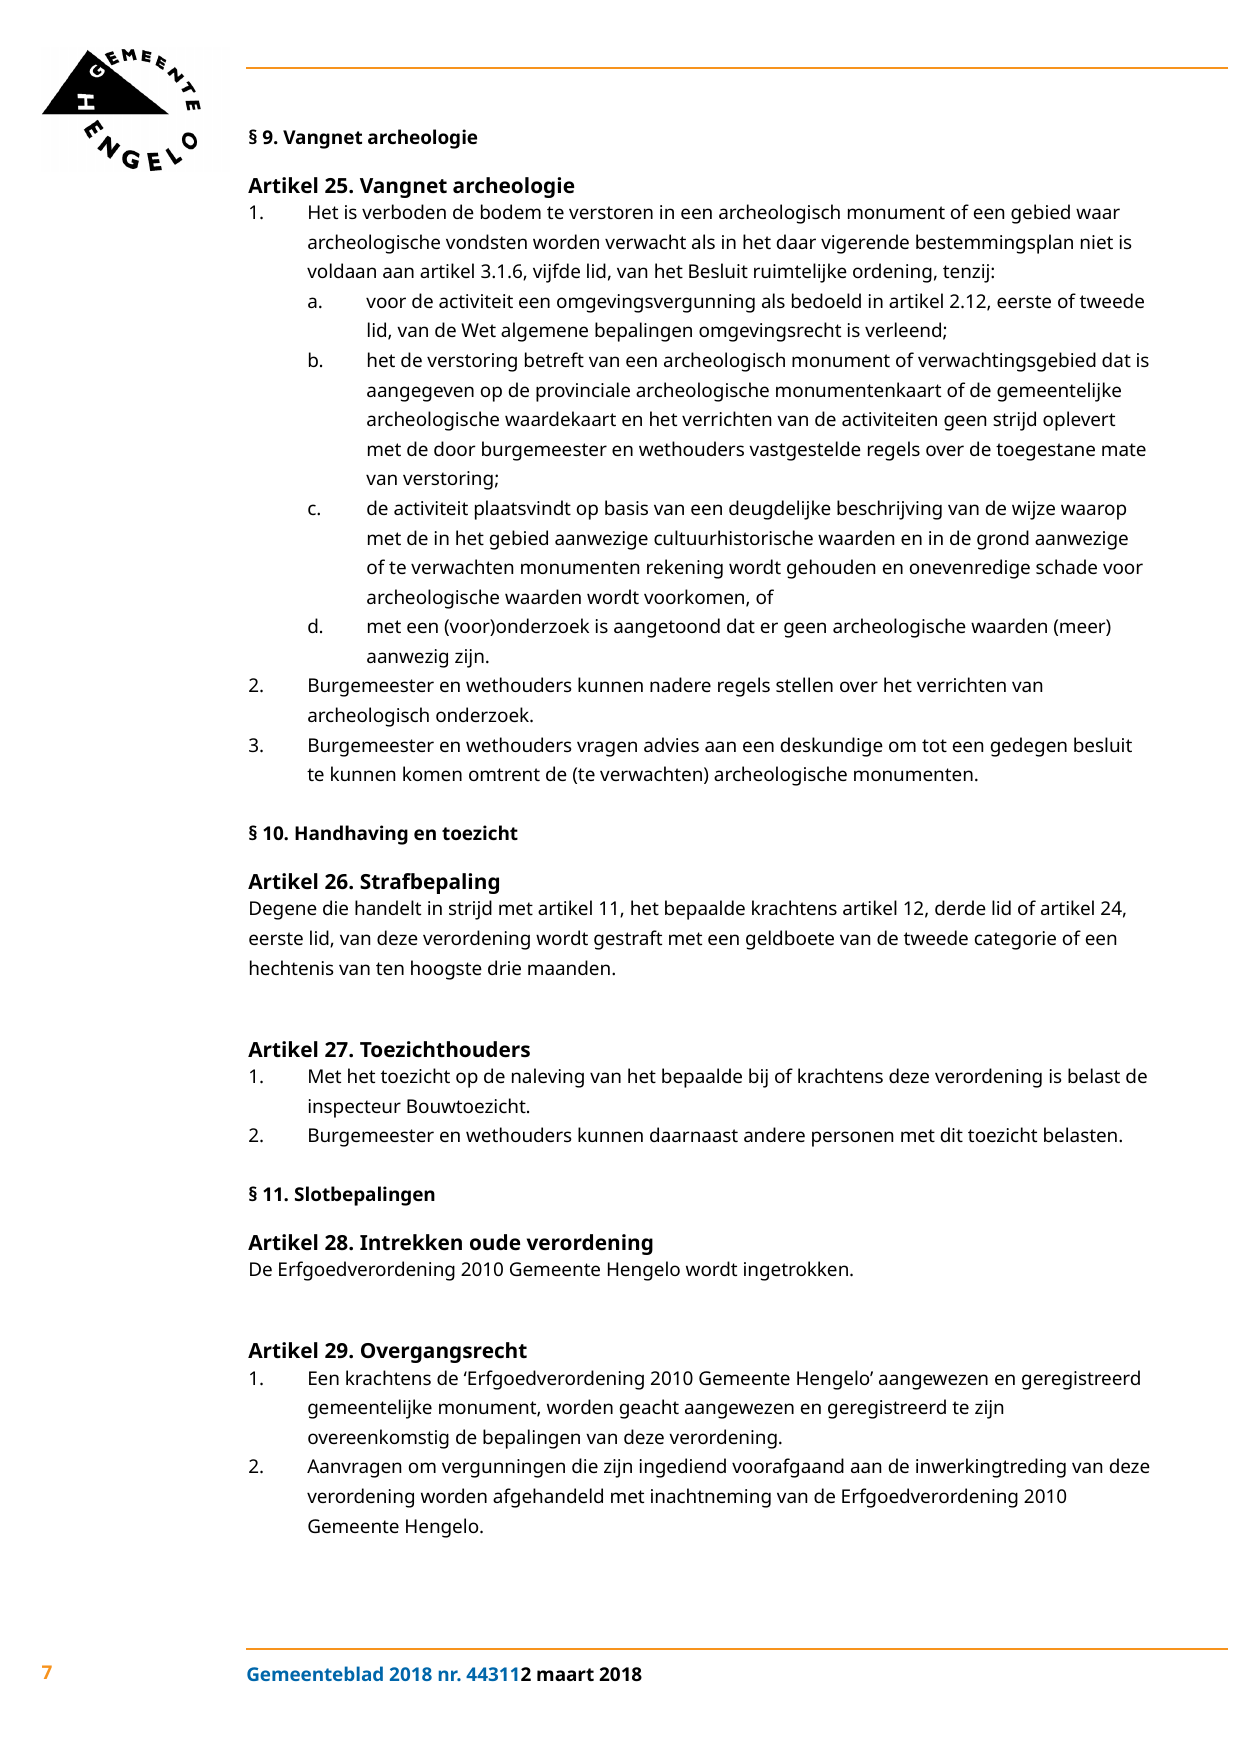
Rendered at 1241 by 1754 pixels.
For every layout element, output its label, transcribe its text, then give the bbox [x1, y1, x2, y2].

text Artikel 25. Vangnet archeologie [248, 171, 1152, 199]
list Burgemeester en wethouders vragen advies aan een deskundige om tot een gedegen besluit te kunnen komen omtrent de (te verwachten) archeologische monumenten. [248, 732, 1152, 787]
list met een (voor)onderzoek is aangetoond dat er geen archeologische waarden (meer) aanwezig zijn. [307, 613, 1152, 669]
text § 10. Handhaving en toezicht [248, 821, 1152, 846]
text § 11. Slotbepalingen [248, 1182, 1152, 1207]
list Burgemeester en wethouders kunnen daarnaast andere personen met dit toezicht belasten. [248, 1122, 1152, 1148]
picture [41, 47, 231, 172]
text Artikel 27. Toezichthouders [248, 1035, 1152, 1063]
list het de verstoring betreft van een archeologisch monument of verwachtingsgebied dat is aangegeven op de provinciale archeologische monumentenkaart of de gemeentelijke archeologische waardekaart en het verrichten van de activiteiten geen strijd oplevert met de door burgemeester en wethouders vastgestelde regels over de toegestane mate van verstoring; [307, 347, 1152, 491]
list Burgemeester en wethouders kunnen nadere regels stellen over het verrichten van archeologisch onderzoek. [248, 673, 1152, 728]
list Een krachtens de ‘Erfgoedverordening 2010 Gemeente Hengelo’ aangewezen en geregistreerd gemeentelijke monument, worden geacht aangewezen en geregistreerd te zijn overeenkomstig de bepalingen van deze verordening. [248, 1365, 1152, 1450]
list Het is verboden de bodem te verstoren in een archeologisch monument of een gebied waar archeologische vondsten worden verwacht als in het daar vigerende bestemmingsplan niet is voldaan aan artikel 3.1.6, vijfde lid, van het Besluit ruimtelijke ordening, tenzij: [248, 199, 1152, 284]
text Degene die handelt in strijd met artikel 11, het bepaalde krachtens artikel 12, derde lid of artikel 24, eerste lid, van deze verordening wordt gestraft met een geldboete van de tweede categorie of een hechtenis van ten hoogste drie maanden. [248, 896, 1152, 981]
list Aanvragen om vergunningen die zijn ingediend voorafgaand aan de inwerkingtreding van deze verordening worden afgehandeld met inachtneming van de Erfgoedverordening 2010 Gemeente Hengelo. [248, 1454, 1152, 1539]
list voor de activiteit een omgevingsvergunning als bedoeld in artikel 2.12, eerste of tweede lid, van de Wet algemene bepalingen omgevingsrecht is verleend; [307, 288, 1152, 343]
list Met het toezicht op de naleving van het bepaalde bij of krachtens deze verordening is belast de inspecteur Bouwtoezicht. [248, 1063, 1152, 1118]
text § 9. Vangnet archeologie [248, 124, 1152, 150]
text Artikel 29. Overgangsrecht [248, 1337, 1152, 1365]
text Artikel 28. Intrekken oude verordening [248, 1228, 1152, 1257]
text De Erfgoedverordening 2010 Gemeente Hengelo wordt ingetrokken. [248, 1257, 1152, 1282]
text Artikel 26. Strafbepaling [248, 867, 1152, 896]
list de activiteit plaatsvindt op basis van een deugdelijke beschrijving van de wijze waarop met de in het gebied aanwezige cultuurhistorische waarden en in de grond aanwezige of te verwachten monumenten rekening wordt gehouden en onevenredige schade voor archeologische waarden wordt voorkomen, of [307, 495, 1152, 610]
